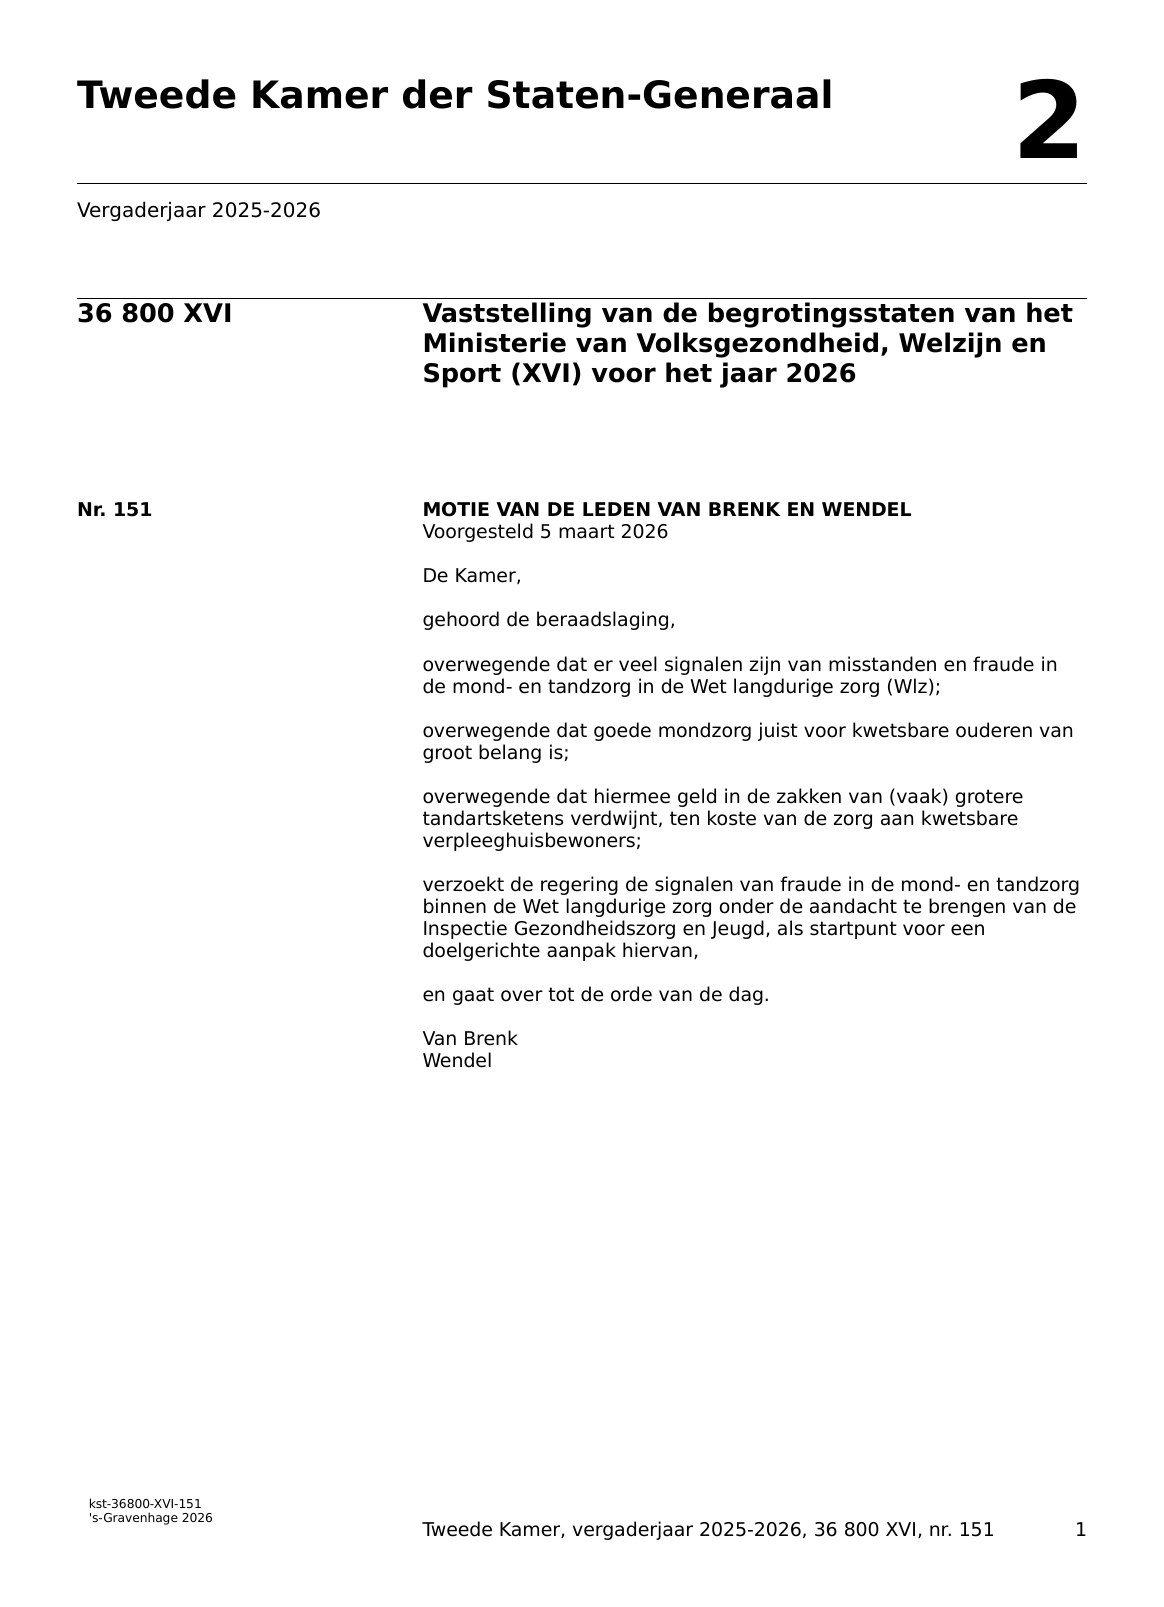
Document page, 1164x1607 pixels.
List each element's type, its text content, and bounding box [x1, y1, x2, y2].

text overwegende dat goede mondzorg juist voor kwetsbare ouderen van groot belang is; [422, 720, 1087, 764]
text en gaat over tot de orde van de dag. [422, 984, 1087, 1006]
text Van Brenk [422, 1028, 1087, 1050]
text overwegende dat er veel signalen zijn van misstanden en fraude in de mond- en tandzorg in de Wet langdurige zorg (Wlz); [422, 653, 1087, 697]
subtitle 36 800 XVI Vaststelling van de begrotingsstaten van het Ministerie van Volksgezondheid, Welzijn en Sport (XVI) voor het jaar 2026 [77, 299, 1087, 388]
text Wendel [422, 1050, 1087, 1072]
table_cell Vergaderjaar 2025-2026 [77, 184, 1087, 298]
text gehoord de beraadslaging, [422, 609, 1087, 631]
subtitle Nr. 151 MOTIE VAN DE LEDEN VAN BRENK EN WENDEL [77, 499, 1087, 521]
text De Kamer, [422, 565, 1087, 587]
text overwegende dat hiermee geld in de zakken van (vaak) grotere tandartsketens verdwijnt, ten koste van de zorg aan kwetsbare verpleeghuisbewoners; [422, 786, 1087, 852]
text Voorgesteld 5 maart 2026 [422, 521, 1087, 543]
table_header 2 [886, 59, 1087, 183]
text 's-Gravenhage 2026 [88, 1511, 323, 1525]
table_header Tweede Kamer der Staten-Generaal [77, 59, 886, 183]
text verzoekt de regering de signalen van fraude in de mond- en tandzorg binnen de Wet langdurige zorg onder de aandacht te brengen van de Inspectie Gezondheidszorg en Jeugd, als startpunt voor een doelgerichte aanpak hiervan, [422, 874, 1087, 962]
text kst-36800-XVI-151 [88, 1497, 323, 1511]
